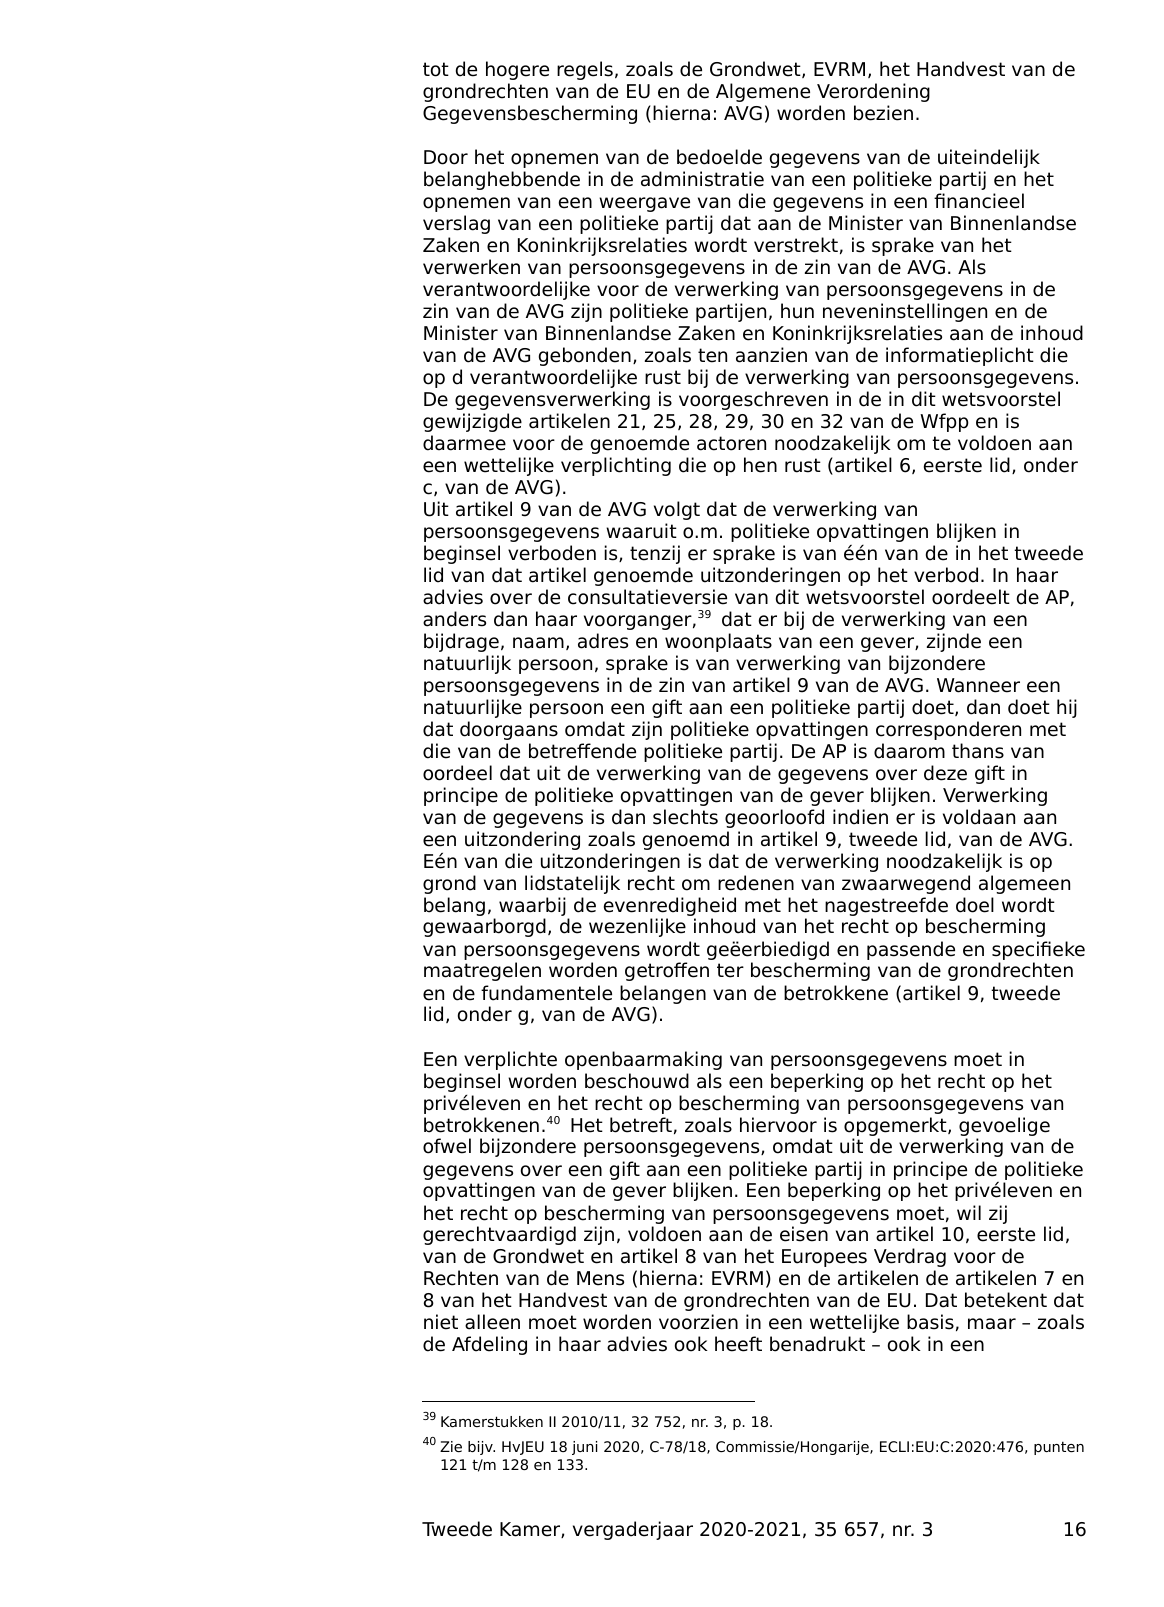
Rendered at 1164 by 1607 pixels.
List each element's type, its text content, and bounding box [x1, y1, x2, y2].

text Zie bijv. HvJEU 18 juni 2020, C-78/18, Commissie/Hongarije, ECLI:EU:C:2020:476, punten 121 t/m 128 en 133. [422, 1435, 1087, 1474]
text Een verplichte openbaarmaking van persoonsgegevens moet in beginsel worden beschouwd als een beperking op het recht op het privéleven en het recht op bescherming van persoonsgegevens van betrokkenen. Het betreft, zoals hiervoor is opgemerkt, gevoelige ofwel bijzondere persoonsgegevens, omdat uit de verwerking van de gegevens over een gift aan een politieke partij in principe de politieke opvattingen van de gever blijken. Een beperking op het privéleven en het recht op bescherming van persoonsgegevens moet, wil zij gerechtvaardigd zijn, voldoen aan de eisen van artikel 10, eerste lid, van de Grondwet en artikel 8 van het Europees Verdrag voor de Rechten van de Mens (hierna: EVRM) en de artikelen de artikelen 7 en 8 van het Handvest van de grondrechten van de EU. Dat betekent dat niet alleen moet worden voorzien in een wettelijke basis, maar – zoals de Afdeling in haar advies ook heeft benadrukt – ook in een [422, 1048, 1087, 1356]
text Uit artikel 9 van de AVG volgt dat de verwerking van persoonsgegevens waaruit o.m. politieke opvattingen blijken in beginsel verboden is, tenzij er sprake is van één van de in het tweede lid van dat artikel genoemde uitzonderingen op het verbod. In haar advies over de consultatieversie van dit wetsvoorstel oordeelt de AP, anders dan haar voorganger, dat er bij de verwerking van een bijdrage, naam, adres en woonplaats van een gever, zijnde een natuurlijk persoon, sprake is van verwerking van bijzondere persoonsgegevens in de zin van artikel 9 van de AVG. Wanneer een natuurlijke persoon een gift aan een politieke partij doet, dan doet hij dat doorgaans omdat zijn politieke opvattingen corresponderen met die van de betreffende politieke partij. De AP is daarom thans van oordeel dat uit de verwerking van de gegevens over deze gift in principe de politieke opvattingen van de gever blijken. Verwerking van de gegevens is dan slechts geoorloofd indien er is voldaan aan een uitzondering zoals genoemd in artikel 9, tweede lid, van de AVG. Eén van die uitzonderingen is dat de verwerking noodzakelijk is op grond van lidstatelijk recht om redenen van zwaarwegend algemeen belang, waarbij de evenredigheid met het nagestreefde doel wordt gewaarborgd, de wezenlijke inhoud van het recht op bescherming van persoonsgegevens wordt geëerbiedigd en passende en specifieke maatregelen worden getroffen ter bescherming van de grondrechten en de fundamentele belangen van de betrokkene (artikel 9, tweede lid, onder g, van de AVG). [422, 499, 1087, 1026]
text Kamerstukken II 2010/11, 32 752, nr. 3, p. 18. [422, 1410, 1087, 1432]
text tot de hogere regels, zoals de Grondwet, EVRM, het Handvest van de grondrechten van de EU en de Algemene Verordening Gegevensbescherming (hierna: AVG) worden bezien. [422, 59, 1087, 125]
text Door het opnemen van de bedoelde gegevens van de uiteindelijk belanghebbende in de administratie van een politieke partij en het opnemen van een weergave van die gegevens in een financieel verslag van een politieke partij dat aan de Minister van Binnenlandse Zaken en Koninkrijksrelaties wordt verstrekt, is sprake van het verwerken van persoonsgegevens in de zin van de AVG. Als verantwoordelijke voor de verwerking van persoonsgegevens in de zin van de AVG zijn politieke partijen, hun neveninstellingen en de Minister van Binnenlandse Zaken en Koninkrijksrelaties aan de inhoud van de AVG gebonden, zoals ten aanzien van de informatieplicht die op d verantwoordelijke rust bij de verwerking van persoonsgegevens. De gegevensverwerking is voorgeschreven in de in dit wetsvoorstel gewijzigde artikelen 21, 25, 28, 29, 30 en 32 van de Wfpp en is daarmee voor de genoemde actoren noodzakelijk om te voldoen aan een wettelijke verplichting die op hen rust (artikel 6, eerste lid, onder c, van de AVG). [422, 147, 1087, 499]
